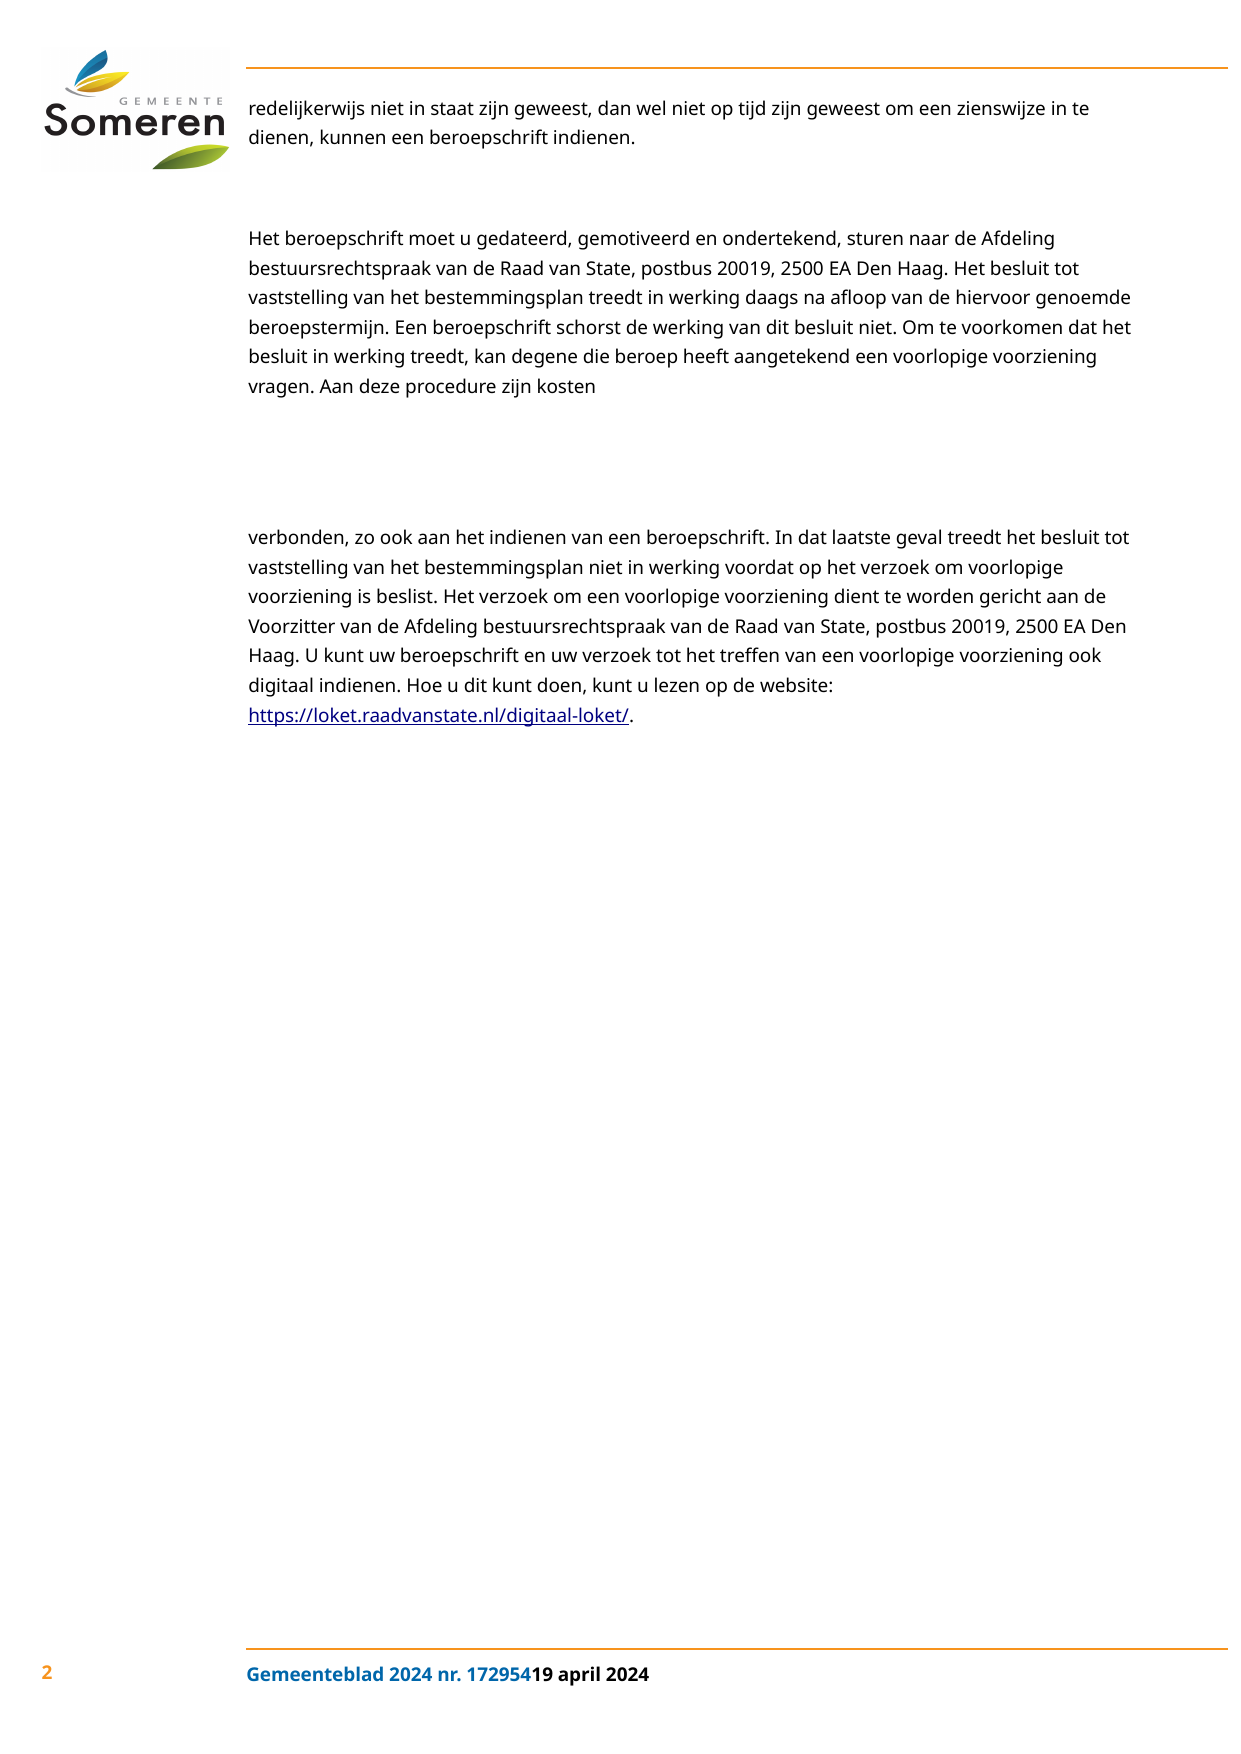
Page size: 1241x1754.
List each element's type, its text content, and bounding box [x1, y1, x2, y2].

text verbonden, zo ook aan het indienen van een beroepschrift. In dat laatste geval treedt het besluit tot vaststelling van het bestemmingsplan niet in werking voordat op het verzoek om voorlopige voorziening is beslist. Het verzoek om een voorlopige voorziening dient te worden gericht aan de Voorzitter van de Afdeling bestuursrechtspraak van de Raad van State, postbus 20019, 2500 EA Den Haag. U kunt uw beroepschrift en uw verzoek tot het treffen van een voorlopige voorziening ook digitaal indienen. Hoe u dit kunt doen, kunt u lezen op de website: https://loket.raadvanstate.nl/digitaal-loket/. [248, 524, 1152, 728]
text redelijkerwijs niet in staat zijn geweest, dan wel niet op tijd zijn geweest om een zienswijze in te dienen, kunnen een beroepschrift indienen. [248, 95, 1152, 150]
picture [41, 47, 231, 172]
text Het beroepschrift moet u gedateerd, gemotiveerd en ondertekend, sturen naar de Afdeling bestuursrechtspraak van de Raad van State, postbus 20019, 2500 EA Den Haag. Het besluit tot vaststelling van het bestemmingsplan treedt in werking daags na afloop van de hiervoor genoemde beroepstermijn. Een beroepschrift schorst de werking van dit besluit niet. Om te voorkomen dat het besluit in werking treedt, kan degene die beroep heeft aangetekend een voorlopige voorziening vragen. Aan deze procedure zijn kosten [248, 225, 1152, 399]
